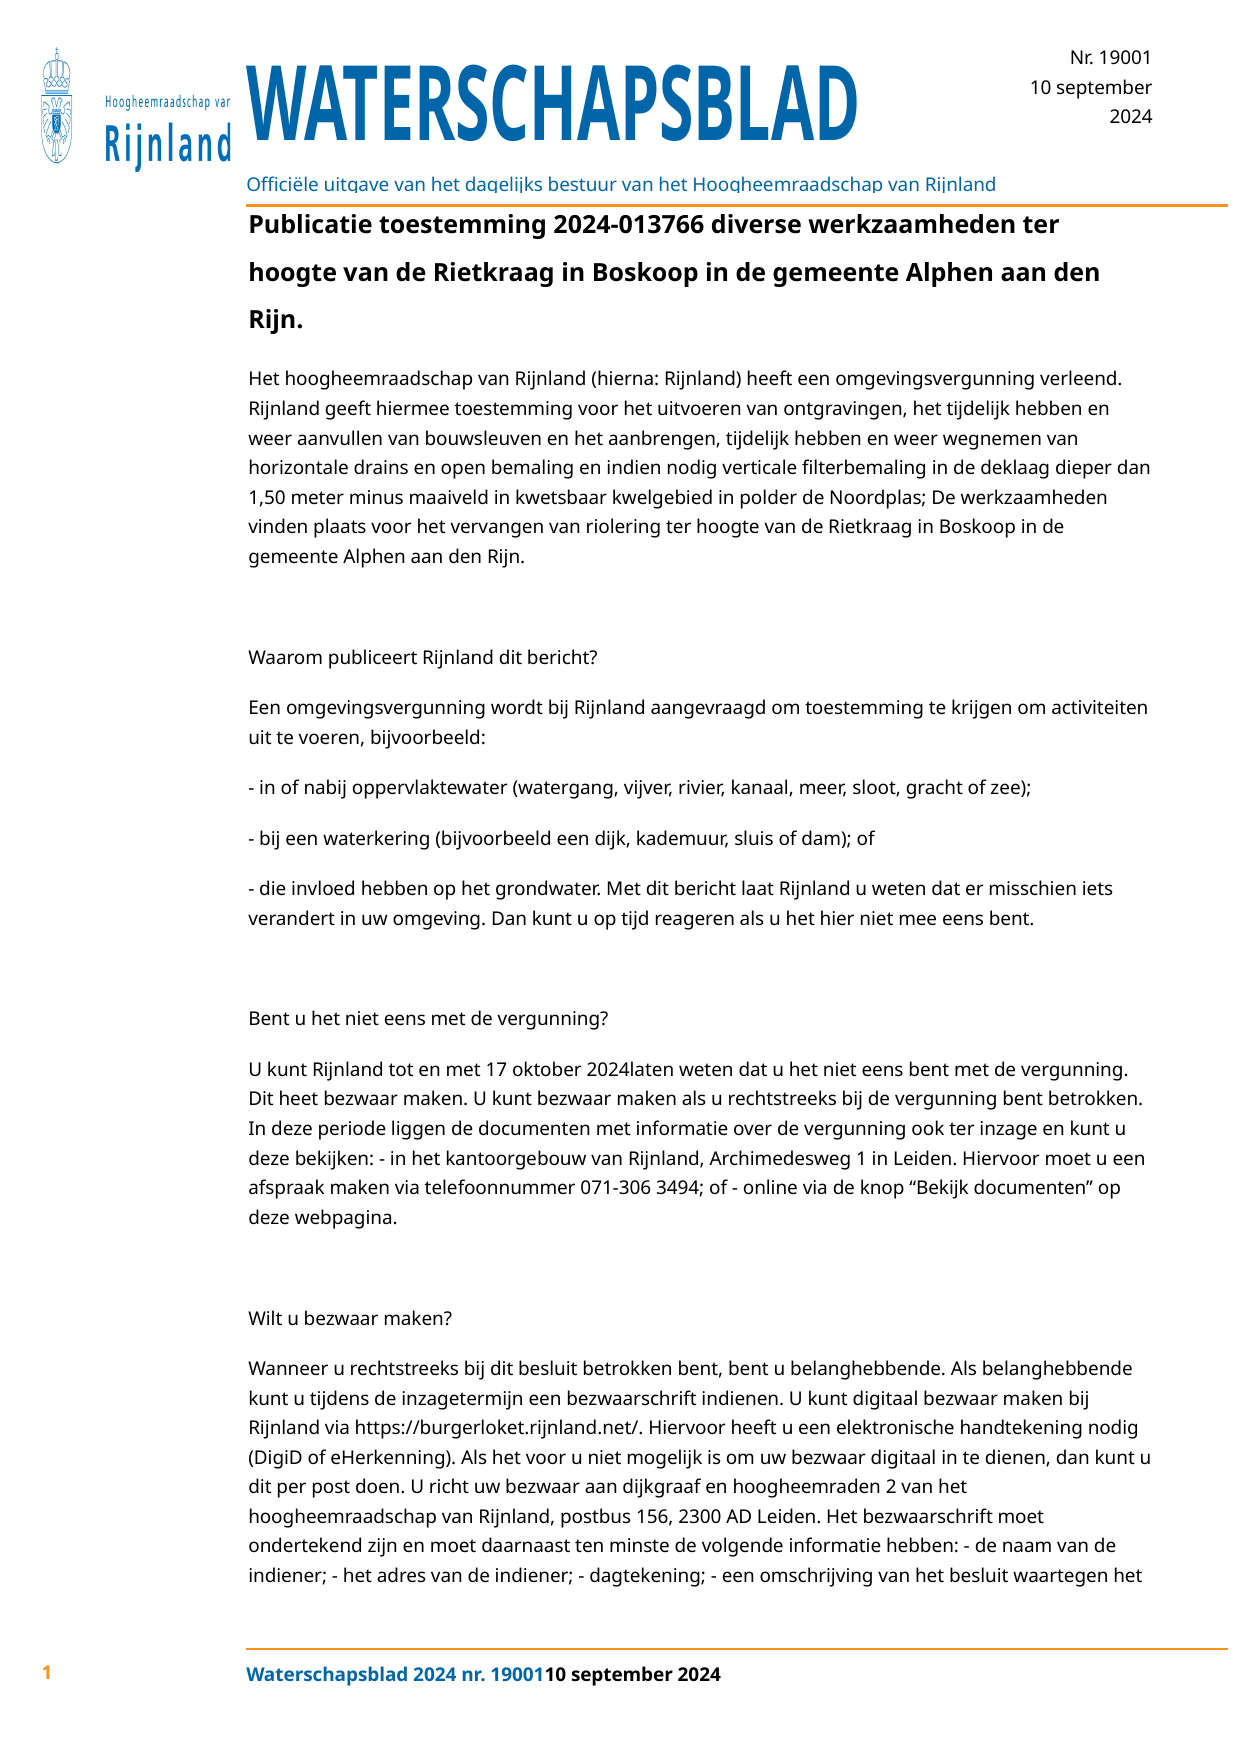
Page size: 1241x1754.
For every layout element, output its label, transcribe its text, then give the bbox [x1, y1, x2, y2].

text Waarom publiceert Rijnland dit bericht? [248, 644, 1152, 669]
text U kunt Rijnland tot en met 17 oktober 2024laten weten dat u het niet eens bent met de vergunning. Dit heet bezwaar maken. U kunt bezwaar maken als u rechtstreeks bij de vergunning bent betrokken. In deze periode liggen de documenten met informatie over de vergunning ook ter inzage en kunt u deze bekijken: - in het kantoorgebouw van Rijnland, Archimedesweg 1 in Leiden. Hiervoor moet u een afspraak maken via telefoonnummer 071-306 3494; of - online via de knop “Bekijk documenten” op deze webpagina. [248, 1056, 1152, 1229]
picture [41, 47, 231, 172]
text Wilt u bezwaar maken? [248, 1305, 1152, 1330]
text Het hoogheemraadschap van Rijnland (hierna: Rijnland) heeft een omgevingsvergunning verleend. Rijnland geeft hiermee toestemming voor het uitvoeren van ontgravingen, het tijdelijk hebben en weer aanvullen van bouwsleuven en het aanbrengen, tijdelijk hebben en weer wegnemen van horizontale drains en open bemaling en indien nodig verticale filterbemaling in de deklaag dieper dan 1,50 meter minus maaiveld in kwetsbaar kwelgebied in polder de Noordplas; De werkzaamheden vinden plaats voor het vervangen van riolering ter hoogte van de Rietkraag in Boskoop in de gemeente Alphen aan den Rijn. [248, 366, 1152, 569]
text Een omgevingsvergunning wordt bij Rijnland aangevraagd om toestemming te krijgen om activiteiten uit te voeren, bijvoorbeeld: [248, 694, 1152, 749]
text Wanneer u rechtstreeks bij dit besluit betrokken bent, bent u belanghebbende. Als belanghebbende kunt u tijdens de inzagetermijn een bezwaarschrift indienen. U kunt digitaal bezwaar maken bij Rijnland via https://burgerloket.rijnland.net/. Hiervoor heeft u een elektronische handtekening nodig (DigiD of eHerkenning). Als het voor u niet mogelijk is om uw bezwaar digitaal in te dienen, dan kunt u dit per post doen. U richt uw bezwaar aan dijkgraaf en hoogheemraden 2 van het hoogheemraadschap van Rijnland, postbus 156, 2300 AD Leiden. Het bezwaarschrift moet ondertekend zijn en moet daarnaast ten minste de volgende informatie hebben: - de naam van de indiener; - het adres van de indiener; - dagtekening; - een omschrijving van het besluit waartegen het [248, 1355, 1152, 1588]
text - in of nabij oppervlaktewater (watergang, vijver, rivier, kanaal, meer, sloot, gracht of zee); [248, 774, 1152, 800]
text Publicatie toestemming 2024-013766 diverse werkzaamheden ter hoogte van de Rietkraag in Boskoop in de gemeente Alphen aan den Rijn. [248, 207, 1152, 336]
text - bij een waterkering (bijvoorbeeld een dijk, kademuur, sluis of dam); of [248, 825, 1152, 850]
text Bent u het niet eens met de vergunning? [248, 1006, 1152, 1031]
text - die invloed hebben op het grondwater. Met dit bericht laat Rijnland u weten dat er misschien iets verandert in uw omgeving. Dan kunt u op tijd reageren als u het hier niet mee eens bent. [248, 875, 1152, 930]
